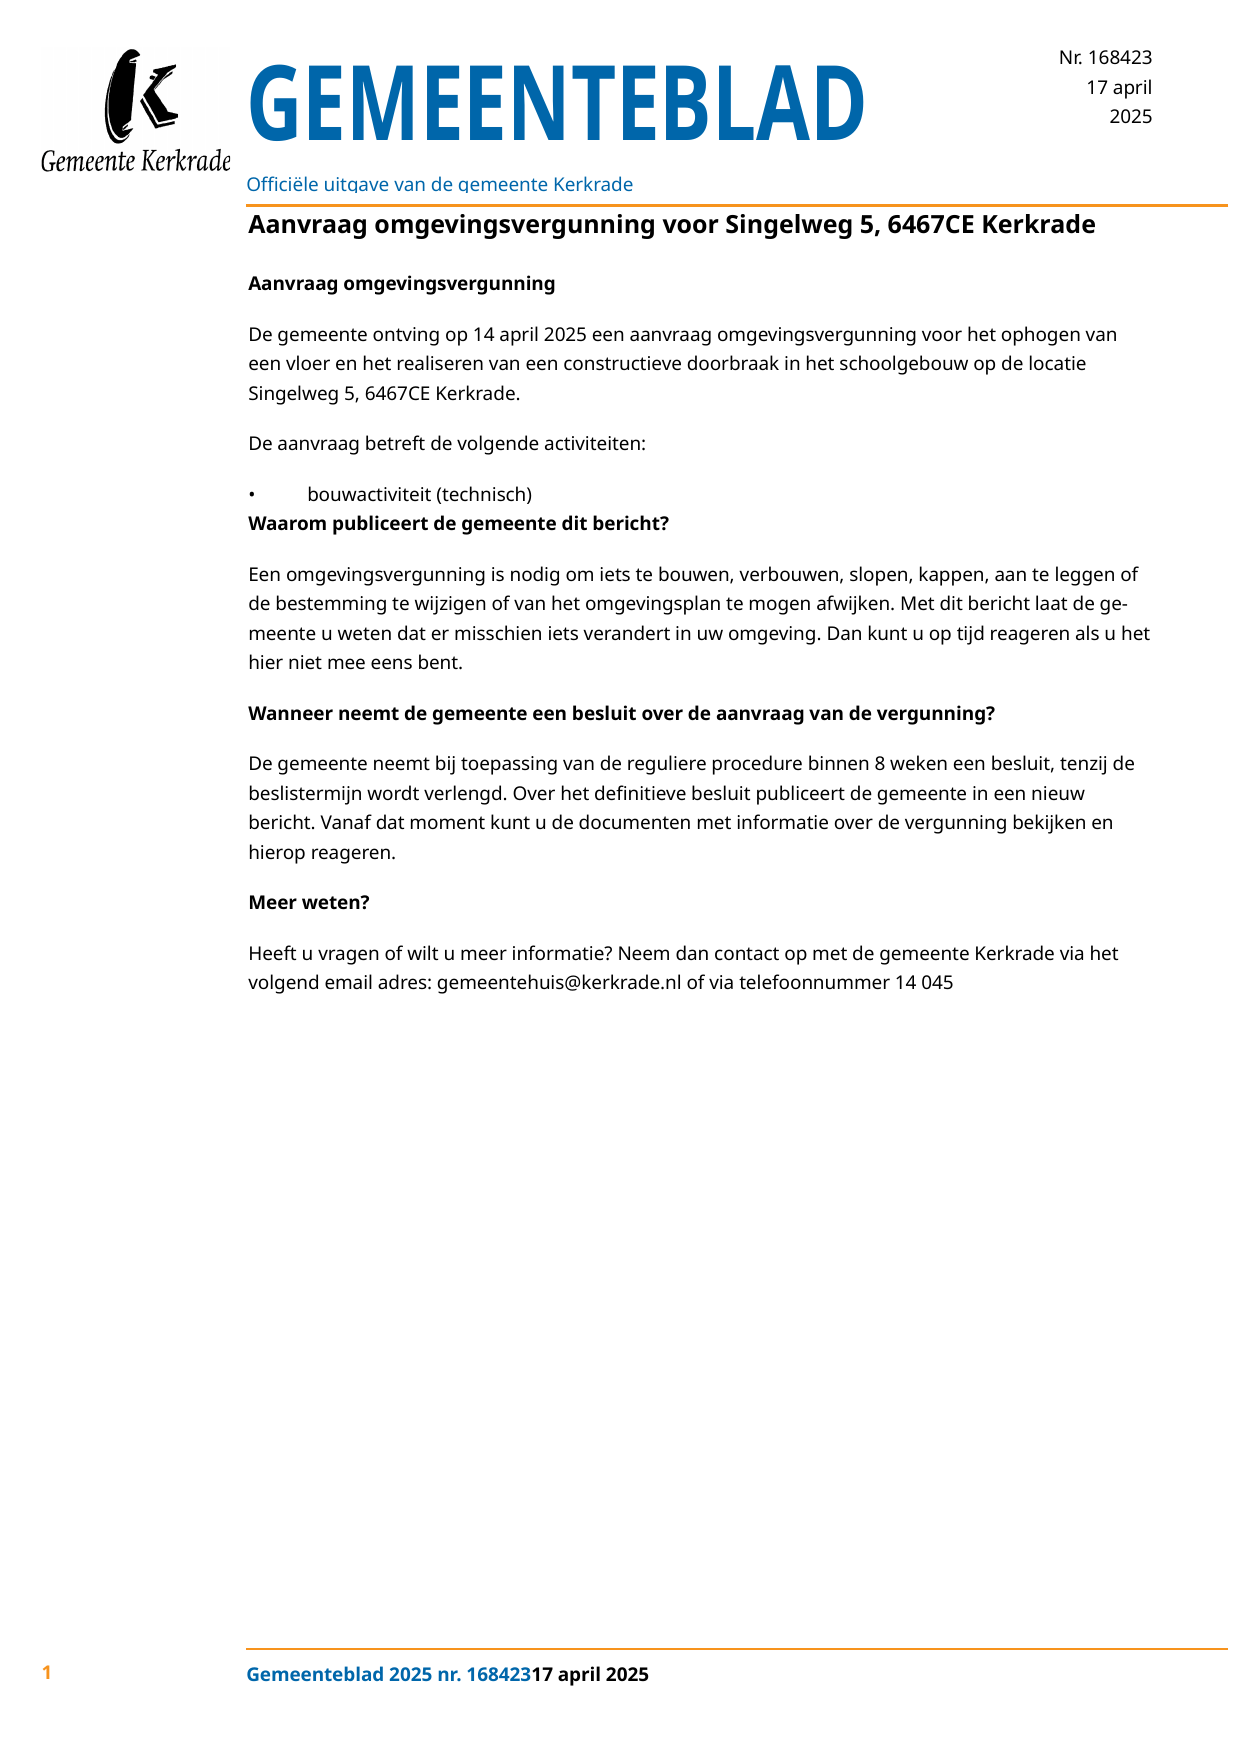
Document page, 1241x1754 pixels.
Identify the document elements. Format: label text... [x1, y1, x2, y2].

text De gemeente ontving op 14 april 2025 een aanvraag omgevingsvergunning voor het ophogen van een vloer en het realiseren van een constructieve doorbraak in het schoolgebouw op de locatie Singelweg 5, 6467CE Kerkrade. [248, 321, 1152, 406]
text Aanvraag omgevingsvergunning [248, 270, 1152, 296]
text Heeft u vragen of wilt u meer informatie? Neem dan contact op met de gemeente Kerkrade via het volgend email adres: gemeentehuis@kerkrade.nl of via telefoonnummer 14 045 [248, 940, 1152, 995]
list bouwactiviteit (technisch) [248, 481, 1152, 506]
text Wanneer neemt de gemeente een besluit over de aanvraag van de vergunning? [248, 700, 1152, 726]
text De gemeente neemt bij toepassing van de reguliere procedure binnen 8 weken een besluit, tenzij de beslistermijn wordt verlengd. Over het definitieve besluit publiceert de gemeente in een nieuw bericht. Vanaf dat moment kunt u de documenten met informatie over de vergunning bekijken en hierop reageren. [248, 750, 1152, 865]
text De aanvraag betreft de volgende activiteiten: [248, 430, 1152, 456]
text Aanvraag omgevingsvergunning voor Singelweg 5, 6467CE Kerkrade [248, 207, 1152, 241]
text Een omgevingsvergunning is nodig om iets te bouwen, verbouwen, slopen, kappen, aan te leggen of de bestemming te wijzigen of van het omgevingsplan te mogen afwijken. Met dit bericht laat de ge- meente u weten dat er misschien iets verandert in uw omgeving. Dan kunt u op tijd reageren als u het hier niet mee eens bent. [248, 561, 1152, 675]
text Waarom publiceert de gemeente dit bericht? [248, 510, 1152, 536]
picture [41, 47, 231, 172]
text Meer weten? [248, 889, 1152, 915]
